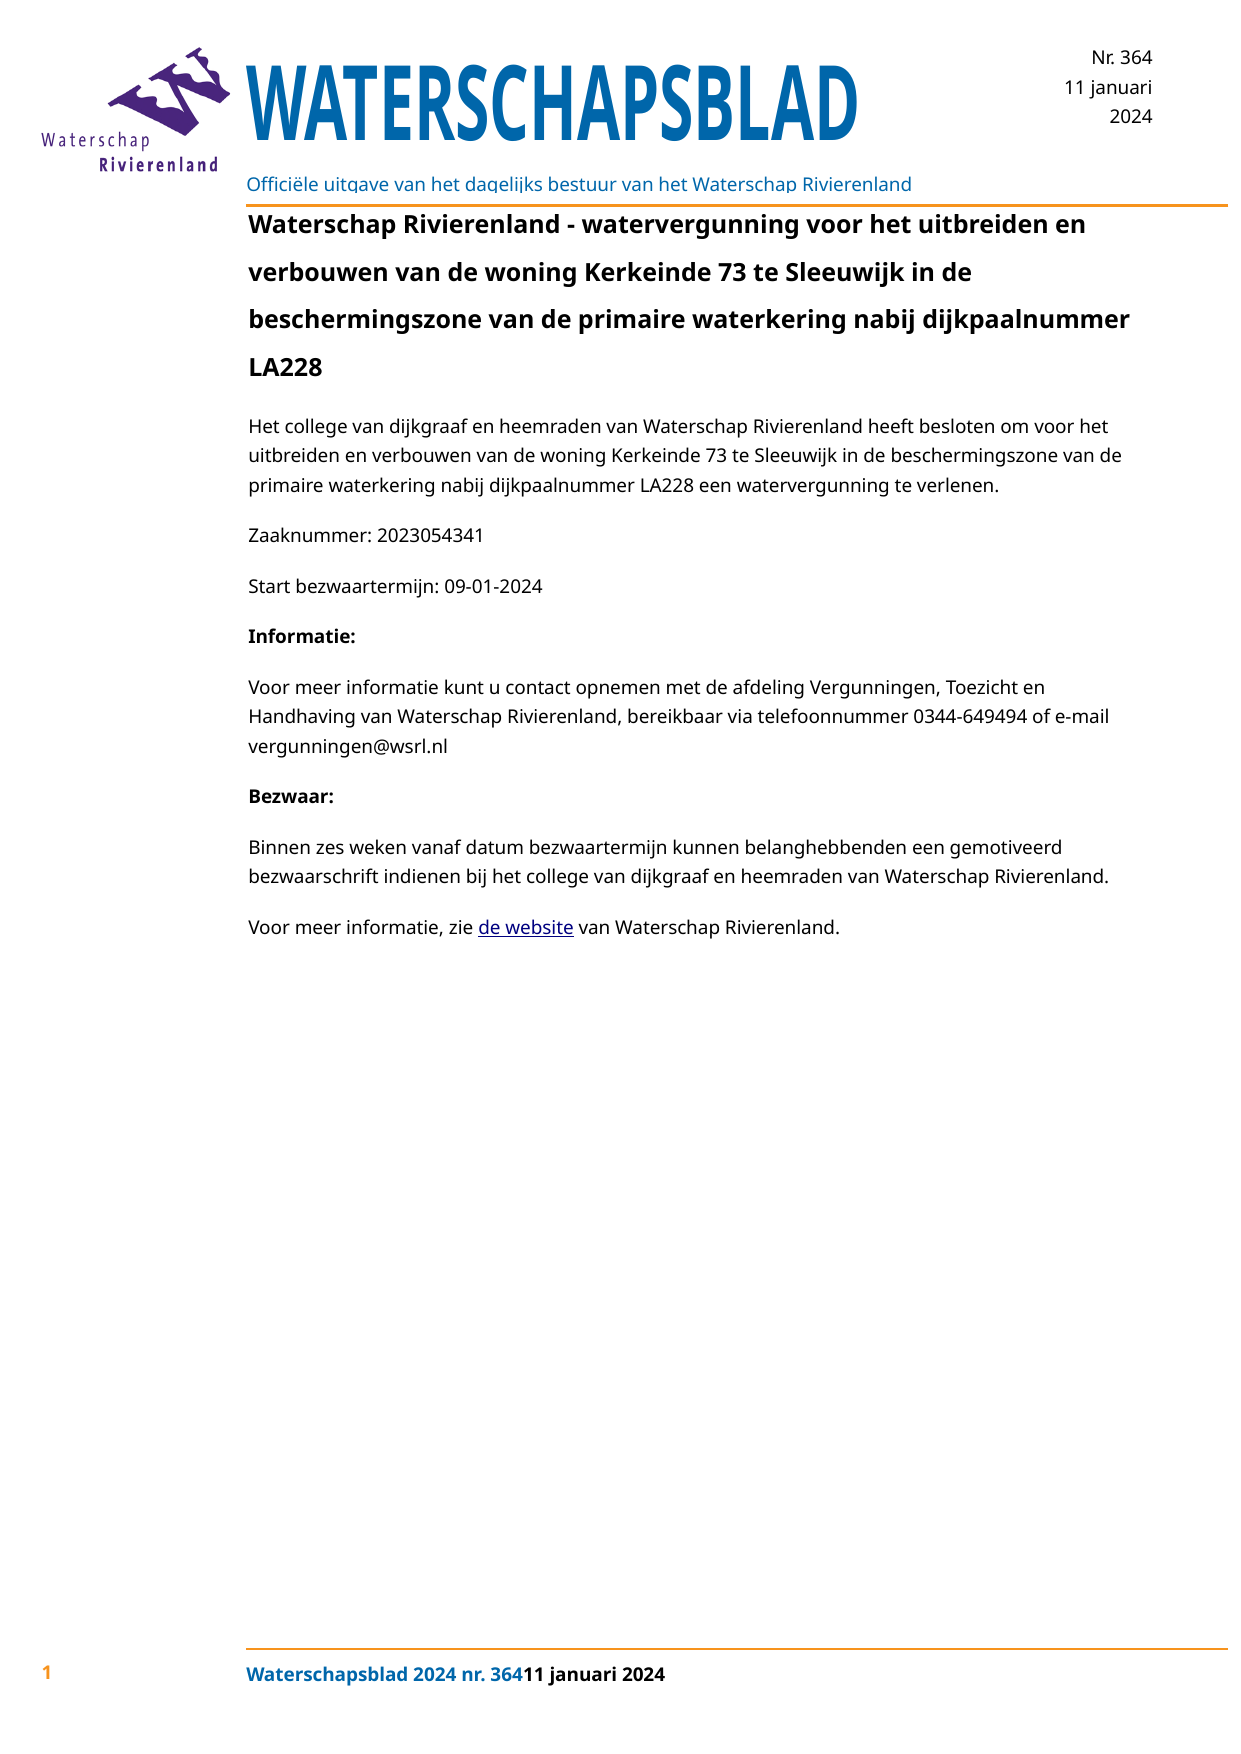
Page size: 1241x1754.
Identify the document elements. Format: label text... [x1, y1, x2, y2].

text Waterschap Rivierenland - watervergunning voor het uitbreiden en verbouwen van de woning Kerkeinde 73 te Sleeuwijk in de beschermingszone van de primaire waterkering nabij dijkpaalnummer LA228 [248, 207, 1152, 384]
text Zaaknummer: 2023054341 [248, 523, 1152, 548]
text Voor meer informatie, zie de website van Waterschap Rivierenland. [248, 914, 1152, 940]
picture [41, 47, 231, 172]
text Start bezwaartermijn: 09-01-2024 [248, 573, 1152, 599]
text Binnen zes weken vanaf datum bezwaartermijn kunnen belanghebbenden een gemotiveerd bezwaarschrift indienen bij het college van dijkgraaf en heemraden van Waterschap Rivierenland. [248, 834, 1152, 889]
text Het college van dijkgraaf en heemraden van Waterschap Rivierenland heeft besloten om voor het uitbreiden en verbouwen van de woning Kerkeinde 73 te Sleeuwijk in de beschermingszone van de primaire waterkering nabij dijkpaalnummer LA228 een watervergunning te verlenen. [248, 413, 1152, 498]
text Informatie: [248, 623, 1152, 649]
text Bezwaar: [248, 783, 1152, 809]
text Voor meer informatie kunt u contact opnemen met de afdeling Vergunningen, Toezicht en Handhaving van Waterschap Rivierenland, bereikbaar via telefoonnummer 0344-649494 of e-mail vergunningen@wsrl.nl [248, 674, 1152, 759]
